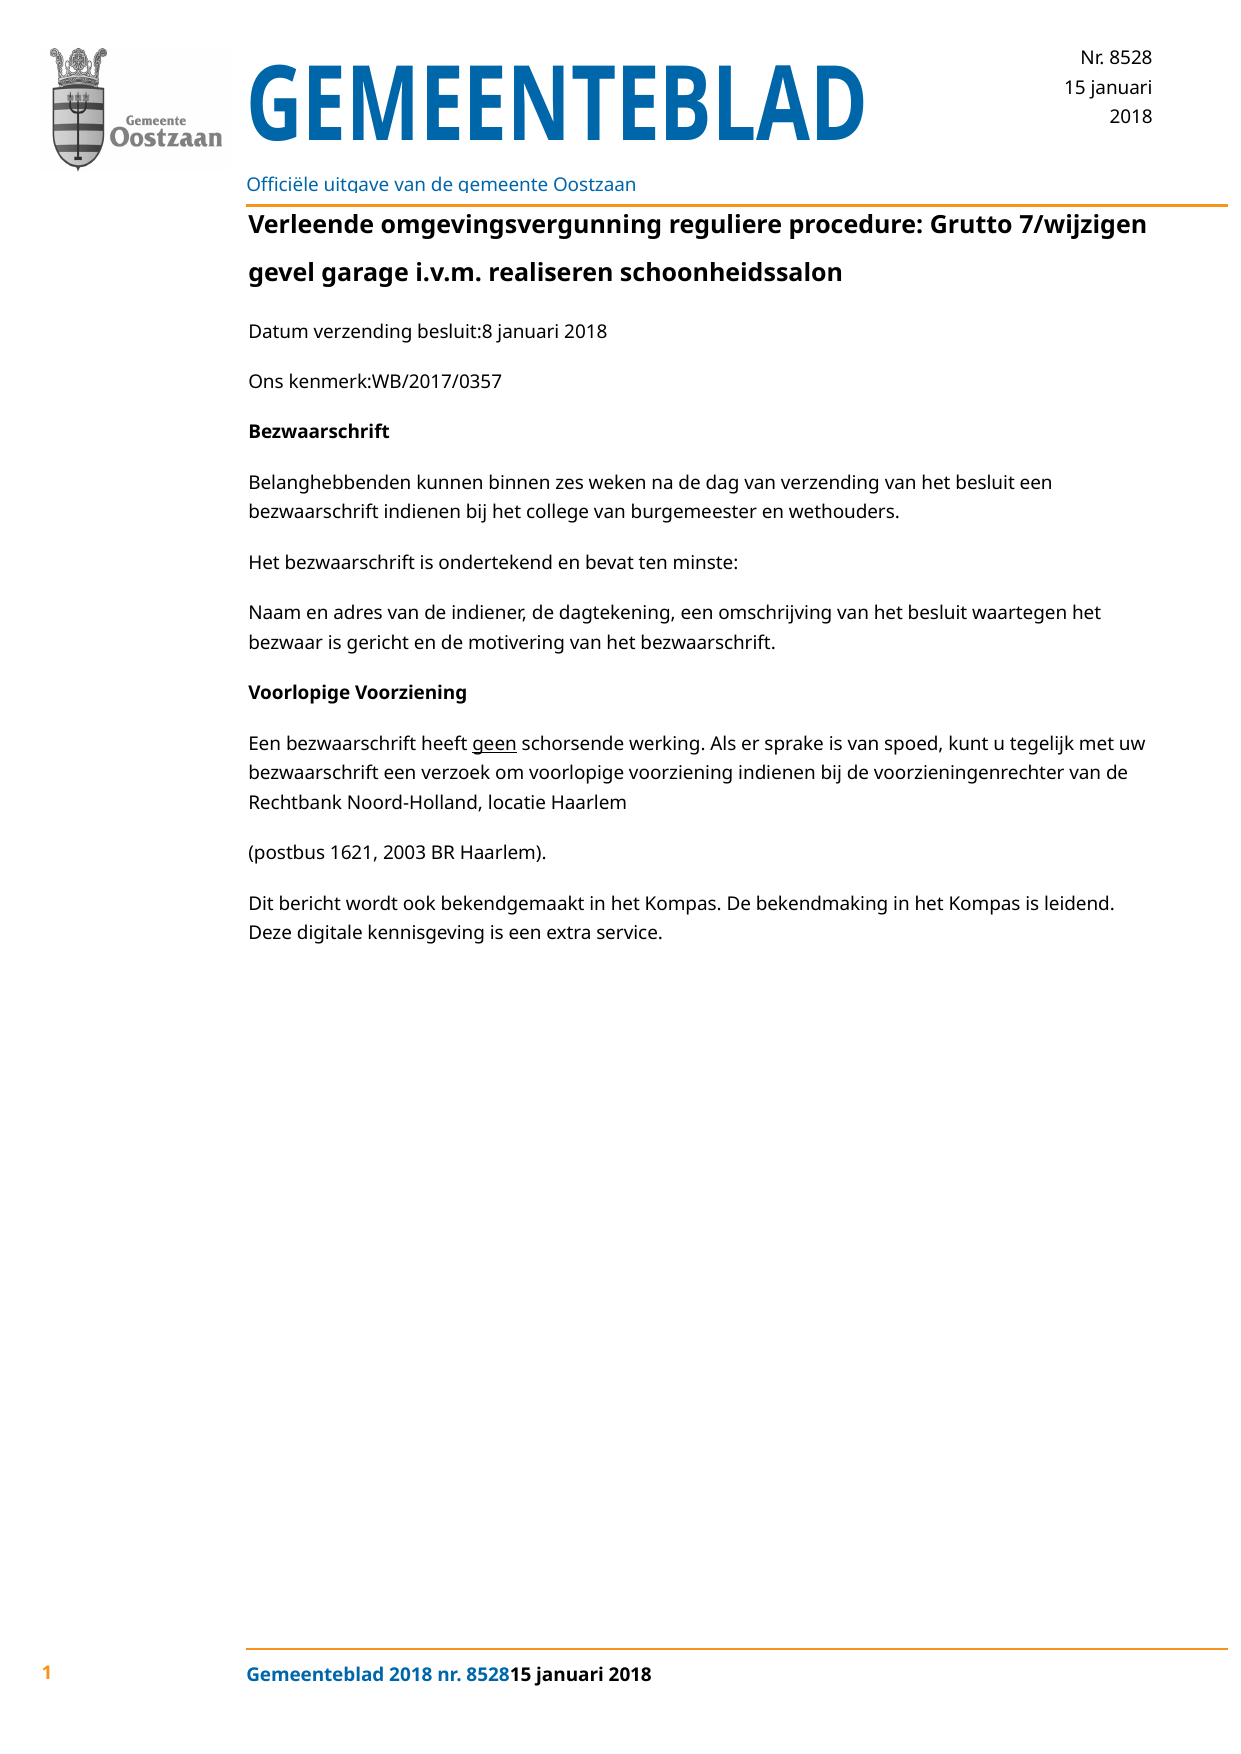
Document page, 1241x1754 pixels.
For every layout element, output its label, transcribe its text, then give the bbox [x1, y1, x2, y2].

text Ons kenmerk:WB/2017/0357 [248, 368, 1152, 394]
text Bezwaarschrift [248, 419, 1152, 444]
text (postbus 1621, 2003 BR Haarlem). [248, 839, 1152, 865]
text Dit bericht wordt ook bekendgemaakt in het Kompas. De bekendmaking in het Kompas is leidend. Deze digitale kennisgeving is een extra service. [248, 890, 1152, 945]
text Het bezwaarschrift is ondertekend en bevat ten minste: [248, 549, 1152, 575]
text Een bezwaarschrift heeft geen schorsende werking. Als er sprake is van spoed, kunt u tegelijk met uw bezwaarschrift een verzoek om voorlopige voorziening indienen bij de voorzieningenrechter van de Rechtbank Noord-Holland, locatie Haarlem [248, 730, 1152, 815]
picture [41, 47, 231, 172]
text Belanghebbenden kunnen binnen zes weken na de dag van verzending van het besluit een bezwaarschrift indienen bij het college van burgemeester en wethouders. [248, 469, 1152, 524]
text Naam en adres van de indiener, de dagtekening, een omschrijving van het besluit waartegen het bezwaar is gericht en de motivering van het bezwaarschrift. [248, 599, 1152, 655]
text Verleende omgevingsvergunning reguliere procedure: Grutto 7/wijzigen gevel garage i.v.m. realiseren schoonheidssalon [248, 207, 1152, 288]
text Voorlopige Voorziening [248, 679, 1152, 705]
text Datum verzending besluit:8 januari 2018 [248, 318, 1152, 344]
